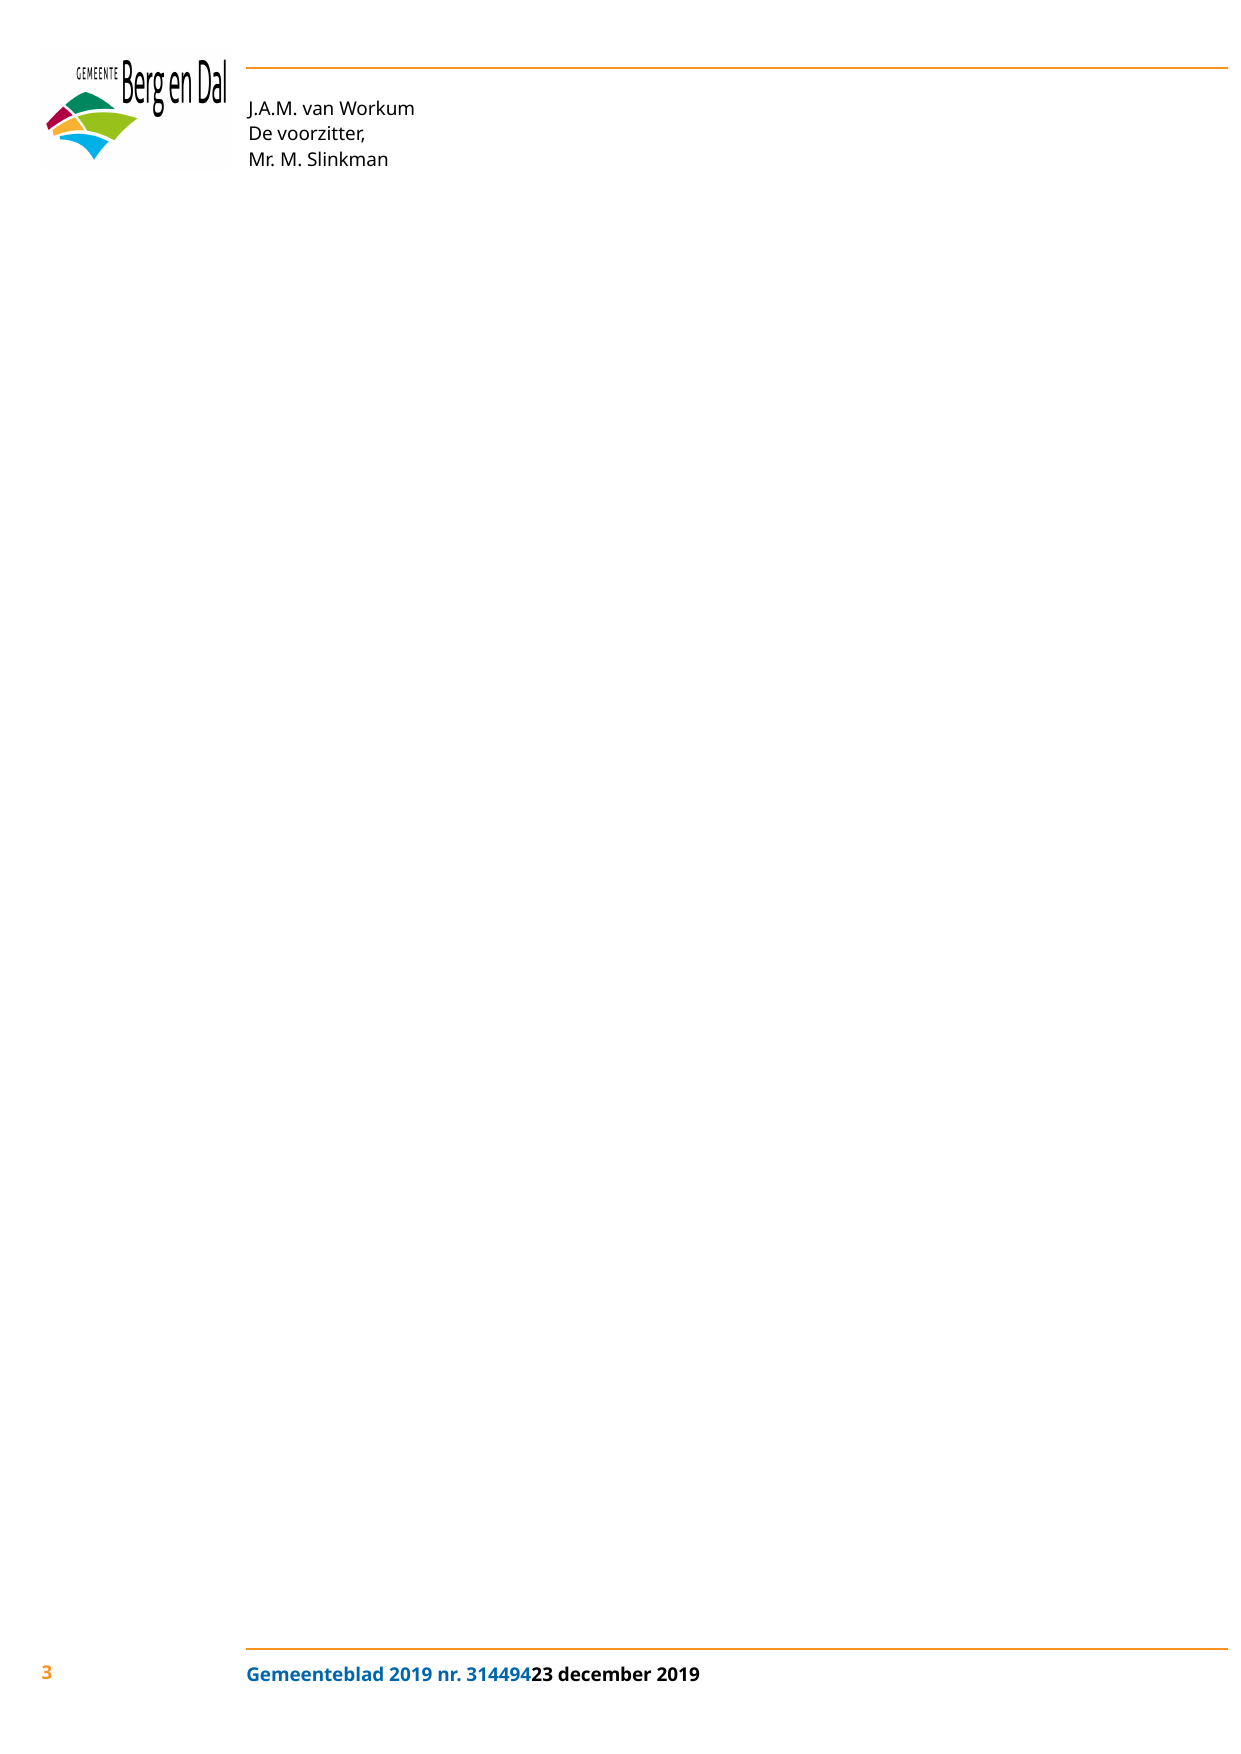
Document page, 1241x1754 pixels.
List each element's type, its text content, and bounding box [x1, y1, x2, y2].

text J.A.M. van Workum [248, 95, 1152, 121]
picture [41, 47, 231, 172]
text De voorzitter, [248, 121, 1152, 146]
text Mr. M. Slinkman [248, 146, 1152, 172]
